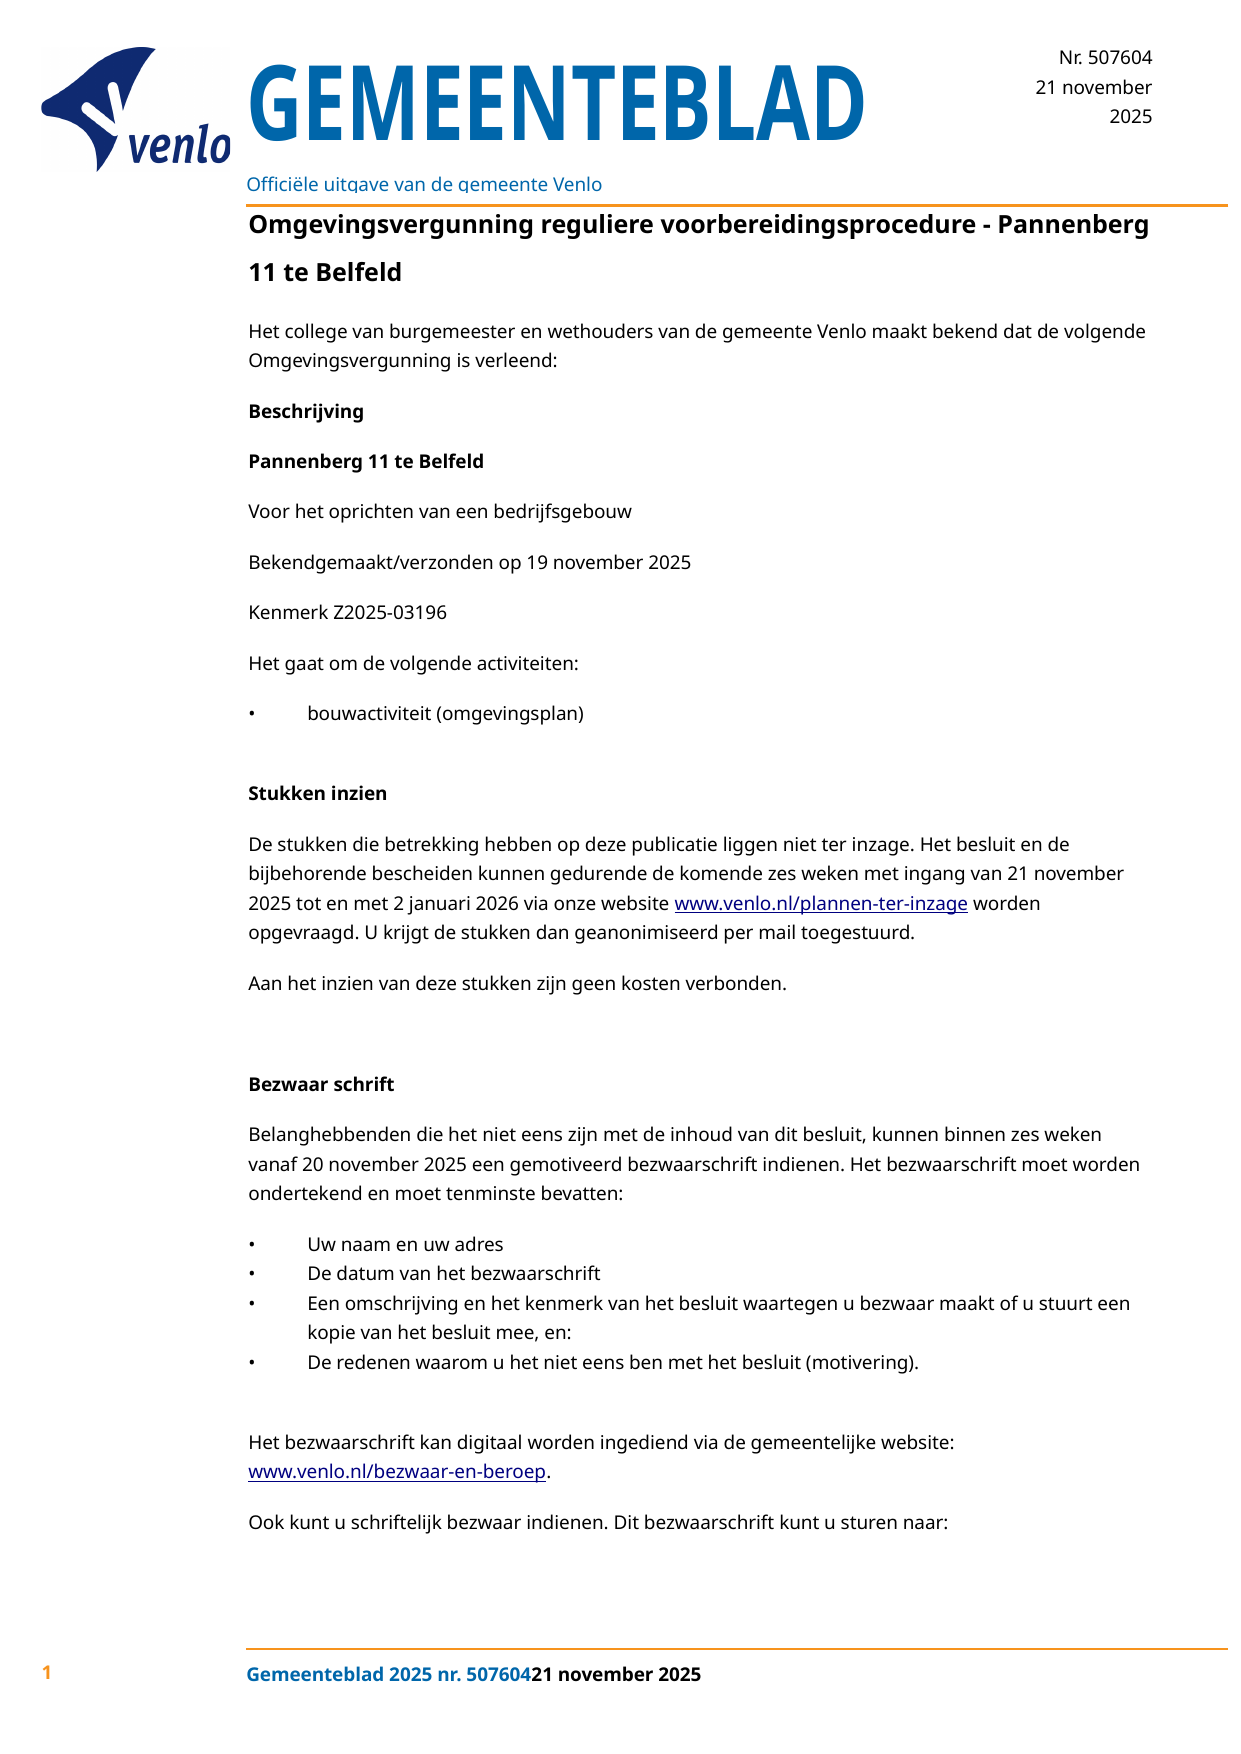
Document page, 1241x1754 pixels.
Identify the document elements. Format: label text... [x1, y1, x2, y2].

list Een omschrijving en het kenmerk van het besluit waartegen u bezwaar maakt of u stuurt een kopie van het besluit mee, en: [248, 1290, 1152, 1345]
list Uw naam en uw adres [248, 1231, 1152, 1257]
text Bezwaar schrift [248, 1071, 1152, 1097]
text Beschrijving [248, 398, 1152, 424]
text Bekendgemaakt/verzonden op 19 november 2025 [248, 549, 1152, 575]
text Aan het inzien van deze stukken zijn geen kosten verbonden. [248, 970, 1152, 996]
text Voor het oprichten van een bedrijfsgebouw [248, 499, 1152, 524]
picture [41, 47, 231, 172]
text Het bezwaarschrift kan digitaal worden ingediend via de gemeentelijke website: www.venlo.nl/bezwaar-en-beroep. [248, 1429, 1152, 1484]
text Pannenberg 11 te Belfeld [248, 448, 1152, 474]
list De redenen waarom u het niet eens ben met het besluit (motivering). [248, 1349, 1152, 1375]
text Het college van burgemeester en wethouders van de gemeente Venlo maakt bekend dat de volgende Omgevingsvergunning is verleend: [248, 318, 1152, 373]
list De datum van het bezwaarschrift [248, 1260, 1152, 1286]
list bouwactiviteit (omgevingsplan) [248, 700, 1152, 726]
text Ook kunt u schriftelijk bezwaar indienen. Dit bezwaarschrift kunt u sturen naar: [248, 1509, 1152, 1535]
text De stukken die betrekking hebben op deze publicatie liggen niet ter inzage. Het besluit en de bijbehorende bescheiden kunnen gedurende de komende zes weken met ingang van 21 november 2025 tot en met 2 januari 2026 via onze website www.venlo.nl/plannen-ter-inzage worden opgevraagd. U krijgt de stukken dan geanonimiseerd per mail toegestuurd. [248, 831, 1152, 945]
text Belanghebbenden die het niet eens zijn met de inhoud van dit besluit, kunnen binnen zes weken vanaf 20 november 2025 een gemotiveerd bezwaarschrift indienen. Het bezwaarschrift moet worden ondertekend en moet tenminste bevatten: [248, 1121, 1152, 1206]
text Stukken inzien [248, 780, 1152, 806]
text Omgevingsvergunning reguliere voorbereidingsprocedure - Pannenberg 11 te Belfeld [248, 207, 1152, 288]
text Het gaat om de volgende activiteiten: [248, 650, 1152, 676]
text Kenmerk Z2025-03196 [248, 599, 1152, 625]
